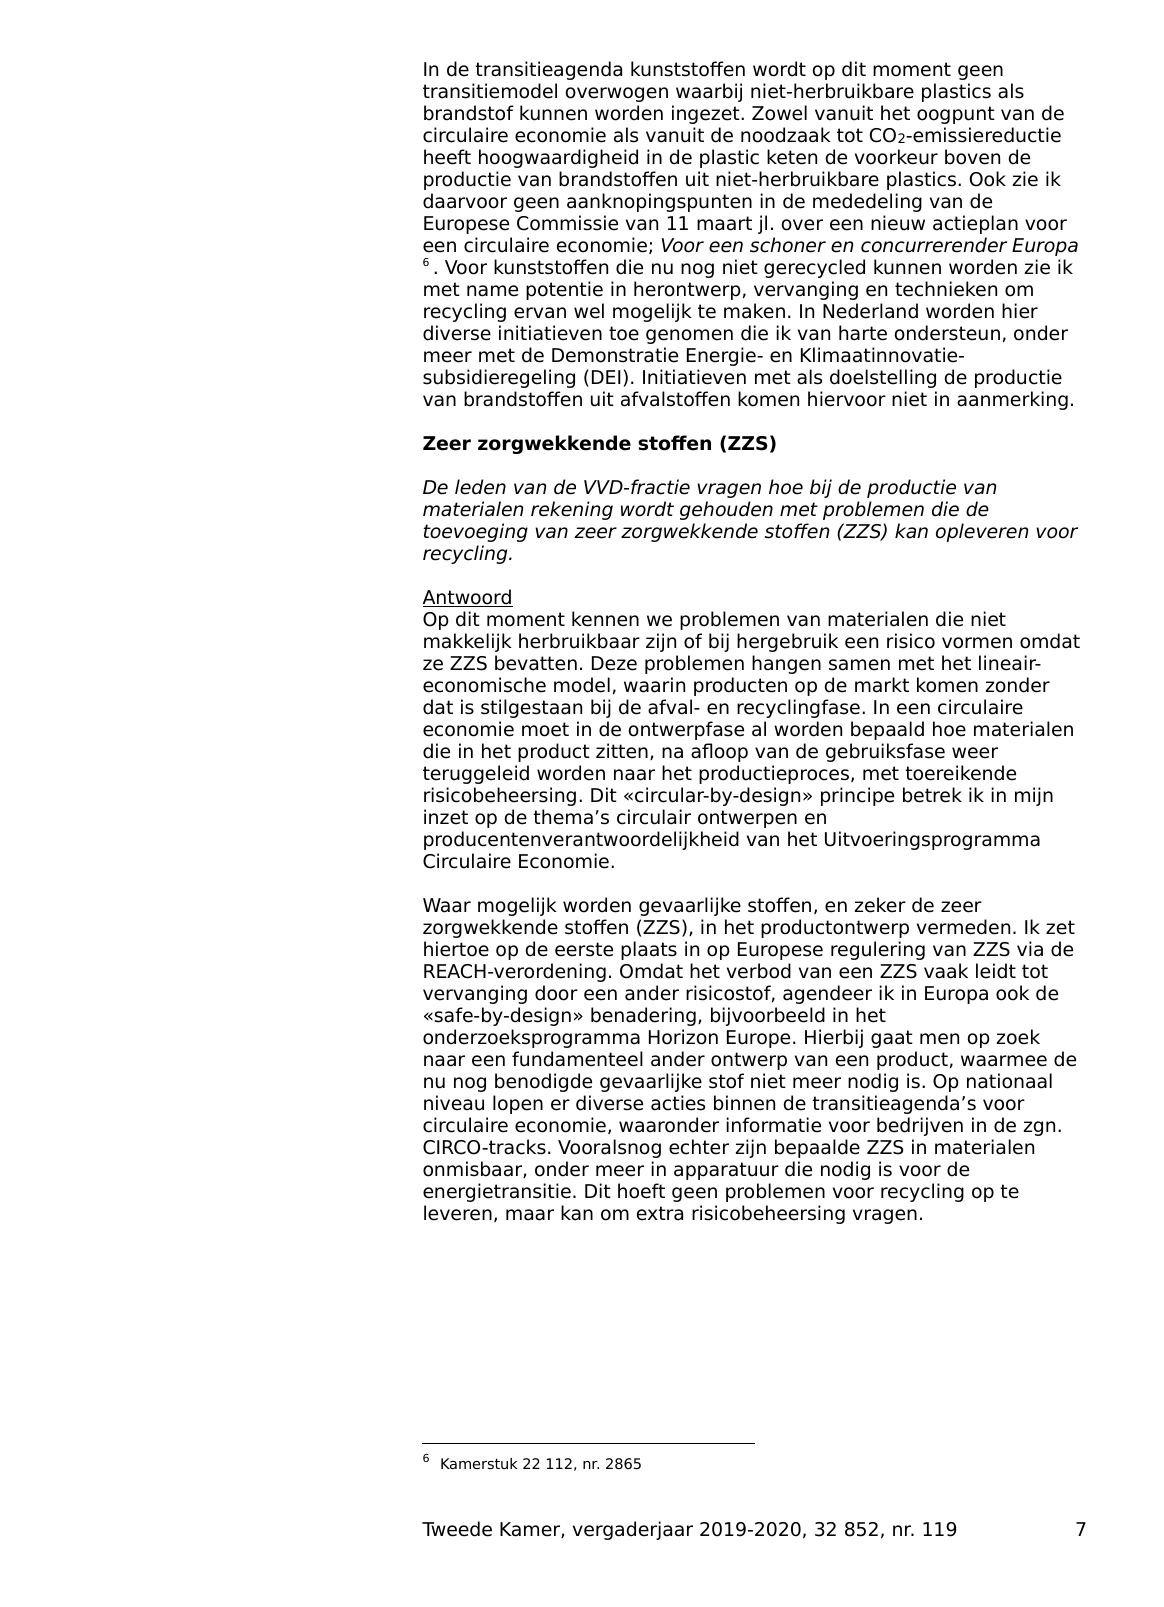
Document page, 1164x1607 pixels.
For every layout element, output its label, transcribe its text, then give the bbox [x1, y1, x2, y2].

text Kamerstuk 22 112, nr. 2865 [422, 1452, 1087, 1474]
text Waar mogelijk worden gevaarlijke stoffen, en zeker de zeer zorgwekkende stoffen (ZZS), in het productontwerp vermeden. Ik zet hiertoe op de eerste plaats in op Europese regulering van ZZS via de REACH-verordening. Omdat het verbod van een ZZS vaak leidt tot vervanging door een ander risicostof, agendeer ik in Europa ook de «safe-by-design» benadering, bijvoorbeeld in het onderzoeksprogramma Horizon Europe. Hierbij gaat men op zoek naar een fundamenteel ander ontwerp van een product, waarmee de nu nog benodigde gevaarlijke stof niet meer nodig is. Op nationaal niveau lopen er diverse acties binnen de transitieagenda’s voor circulaire economie, waaronder informatie voor bedrijven in de zgn. CIRCO-tracks. Vooralsnog echter zijn bepaalde ZZS in materialen onmisbaar, onder meer in apparatuur die nodig is voor de energietransitie. Dit hoeft geen problemen voor recycling op te leveren, maar kan om extra risicobeheersing vragen. [422, 895, 1087, 1225]
text De leden van de VVD-fractie vragen hoe bij de productie van materialen rekening wordt gehouden met problemen die de toevoeging van zeer zorgwekkende stoffen (ZZS) kan opleveren voor recycling. [422, 477, 1087, 565]
text In de transitieagenda kunststoffen wordt op dit moment geen transitiemodel overwogen waarbij niet-herbruikbare plastics als brandstof kunnen worden ingezet. Zowel vanuit het oogpunt van de circulaire economie als vanuit de noodzaak tot CO2-emissiereductie heeft hoogwaardigheid in de plastic keten de voorkeur boven de productie van brandstoffen uit niet-herbruikbare plastics. Ook zie ik daarvoor geen aanknopingspunten in de mededeling van de Europese Commissie van 11 maart jl. over een nieuw actieplan voor een circulaire economie; Voor een schoner en concurrerender Europa . Voor kunststoffen die nu nog niet gerecycled kunnen worden zie ik met name potentie in herontwerp, vervanging en technieken om recycling ervan wel mogelijk te maken. In Nederland worden hier diverse initiatieven toe genomen die ik van harte ondersteun, onder meer met de Demonstratie Energie- en Klimaatinnovatie- subsidieregeling (DEI). Initiatieven met als doelstelling de productie van brandstoffen uit afvalstoffen komen hiervoor niet in aanmerking. [422, 59, 1087, 411]
text Antwoord [422, 587, 1087, 609]
subtitle Zeer zorgwekkende stoffen (ZZS) [422, 433, 1087, 455]
text Op dit moment kennen we problemen van materialen die niet makkelijk herbruikbaar zijn of bij hergebruik een risico vormen omdat ze ZZS bevatten. Deze problemen hangen samen met het lineair-economische model, waarin producten op de markt komen zonder dat is stilgestaan bij de afval- en recyclingfase. In een circulaire economie moet in de ontwerpfase al worden bepaald hoe materialen die in het product zitten, na afloop van de gebruiksfase weer teruggeleid worden naar het productieproces, met toereikende risicobeheersing. Dit «circular-by-design» principe betrek ik in mijn inzet op de thema’s circulair ontwerpen en producentenverantwoordelijkheid van het Uitvoeringsprogramma Circulaire Economie. [422, 609, 1087, 873]
